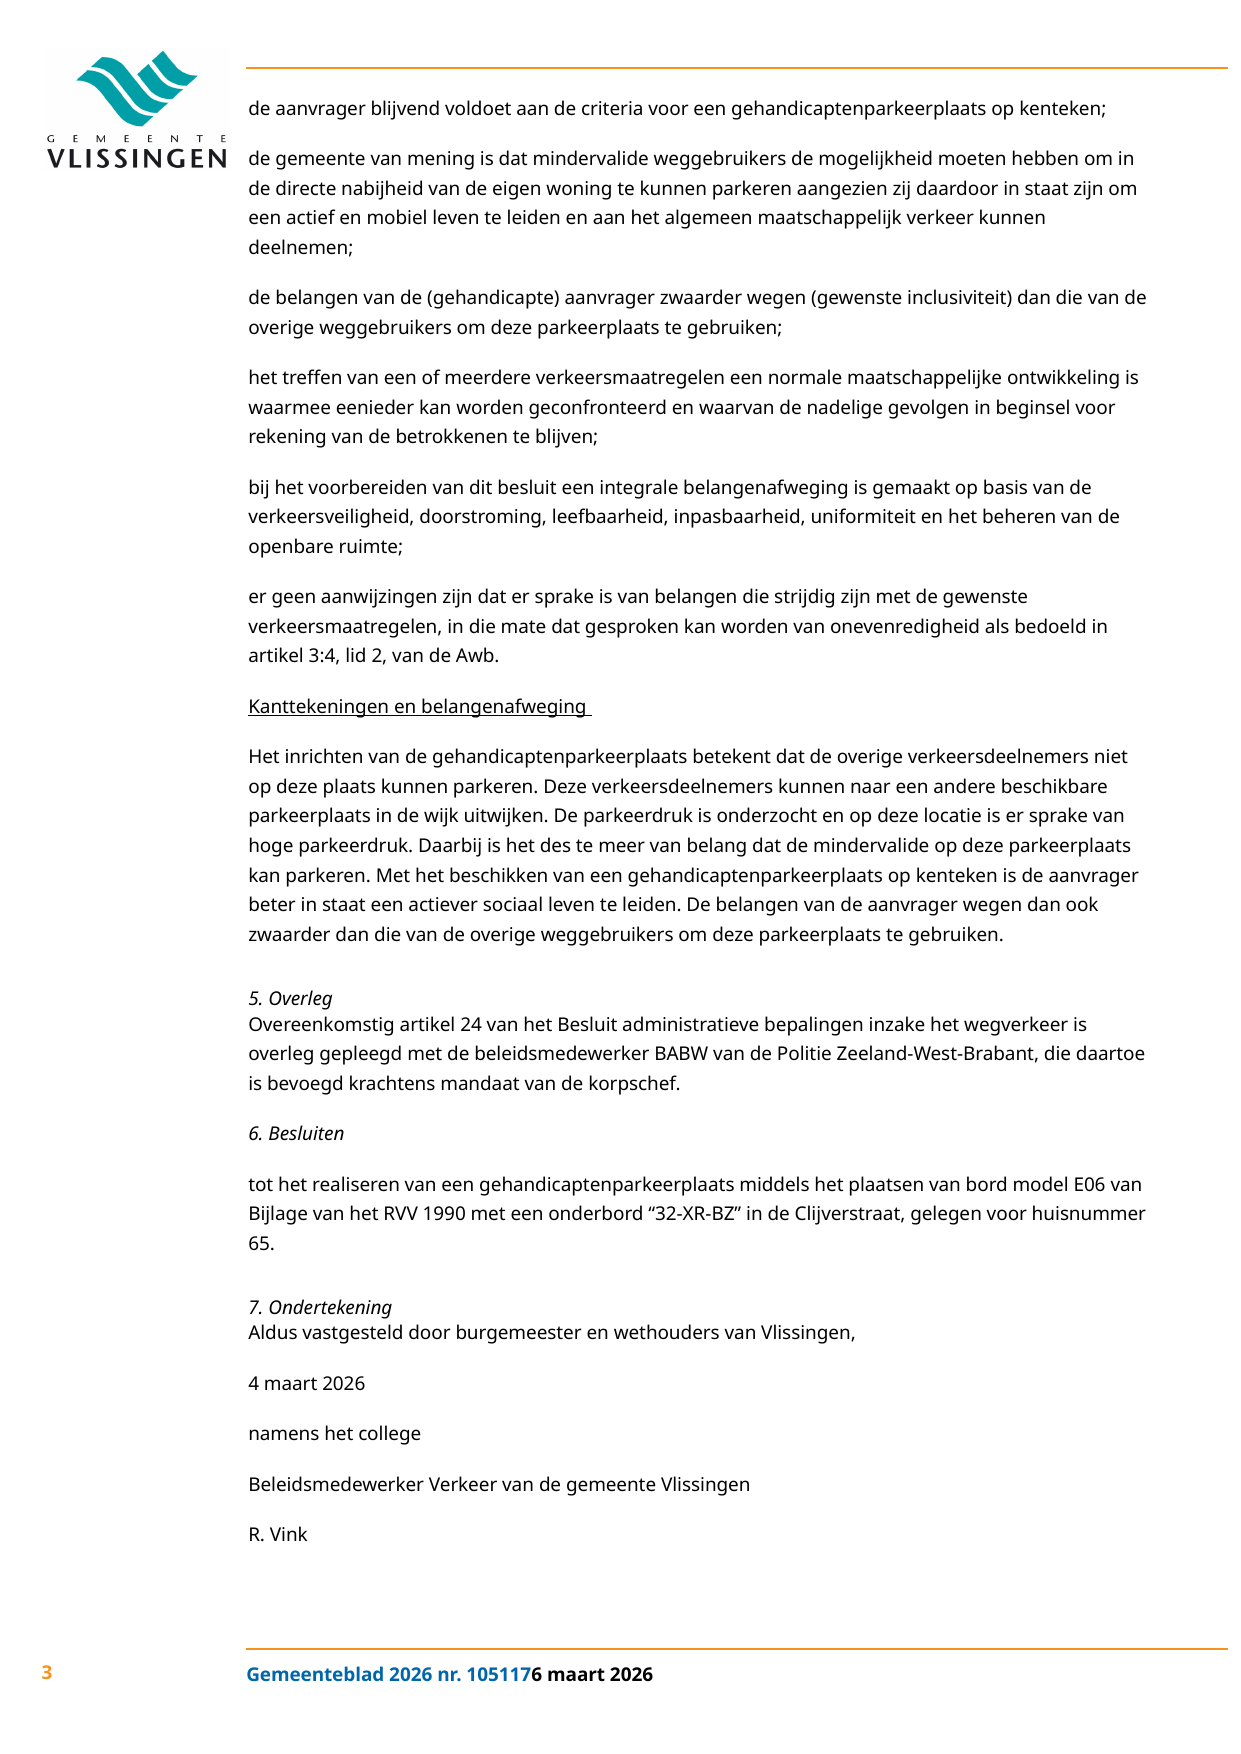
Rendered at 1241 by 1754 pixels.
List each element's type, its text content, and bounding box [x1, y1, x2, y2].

text bij het voorbereiden van dit besluit een integrale belangenafweging is gemaakt op basis van de verkeersveiligheid, doorstroming, leefbaarheid, inpasbaarheid, uniformiteit en het beheren van de openbare ruimte; [248, 474, 1152, 559]
text tot het realiseren van een gehandicaptenparkeerplaats middels het plaatsen van bord model E06 van Bijlage van het RVV 1990 met een onderbord “32-XR-BZ” in de Clijverstraat, gelegen voor huisnummer 65. [248, 1171, 1152, 1256]
text er geen aanwijzingen zijn dat er sprake is van belangen die strijdig zijn met de gewenste verkeersmaatregelen, in die mate dat gesproken kan worden van onevenredigheid als bedoeld in artikel 3:4, lid 2, van de Awb. [248, 583, 1152, 668]
text namens het college [248, 1420, 1152, 1446]
text het treffen van een of meerdere verkeersmaatregelen een normale maatschappelijke ontwikkeling is waarmee eenieder kan worden geconfronteerd en waarvan de nadelige gevolgen in beginsel voor rekening van de betrokkenen te blijven; [248, 364, 1152, 449]
text Beleidsmedewerker Verkeer van de gemeente Vlissingen [248, 1471, 1152, 1497]
picture [41, 47, 231, 172]
text Kanttekeningen en belangenafweging [248, 693, 1152, 719]
text Het inrichten van de gehandicaptenparkeerplaats betekent dat de overige verkeersdeelnemers niet op deze plaats kunnen parkeren. Deze verkeersdeelnemers kunnen naar een andere beschikbare parkeerplaats in de wijk uitwijken. De parkeerdruk is onderzocht en op deze locatie is er sprake van hoge parkeerdruk. Daarbij is het des te meer van belang dat de mindervalide op deze parkeerplaats kan parkeren. Met het beschikken van een gehandicaptenparkeerplaats op kenteken is de aanvrager beter in staat een actiever sociaal leven te leiden. De belangen van de aanvrager wegen dan ook zwaarder dan die van de overige weggebruikers om deze parkeerplaats te gebruiken. [248, 743, 1152, 947]
text de belangen van de (gehandicapte) aanvrager zwaarder wegen (gewenste inclusiviteit) dan die van de overige weggebruikers om deze parkeerplaats te gebruiken; [248, 284, 1152, 340]
text Overeenkomstig artikel 24 van het Besluit administratieve bepalingen inzake het wegverkeer is overleg gepleegd met de beleidsmedewerker BABW van de Politie Zeeland-West-Brabant, die daartoe is bevoegd krachtens mandaat van de korpschef. [248, 1011, 1152, 1096]
text R. Vink [248, 1521, 1152, 1547]
text 4 maart 2026 [248, 1370, 1152, 1396]
text 6. Besluiten [248, 1120, 1152, 1146]
text de aanvrager blijvend voldoet aan de criteria voor een gehandicaptenparkeerplaats op kenteken; [248, 95, 1152, 121]
text 7. Ondertekening [248, 1294, 1152, 1319]
text de gemeente van mening is dat mindervalide weggebruikers de mogelijkheid moeten hebben om in de directe nabijheid van de eigen woning te kunnen parkeren aangezien zij daardoor in staat zijn om een actief en mobiel leven te leiden en aan het algemeen maatschappelijk verkeer kunnen deelnemen; [248, 145, 1152, 260]
text 5. Overleg [248, 985, 1152, 1011]
text Aldus vastgesteld door burgemeester en wethouders van Vlissingen, [248, 1319, 1152, 1345]
